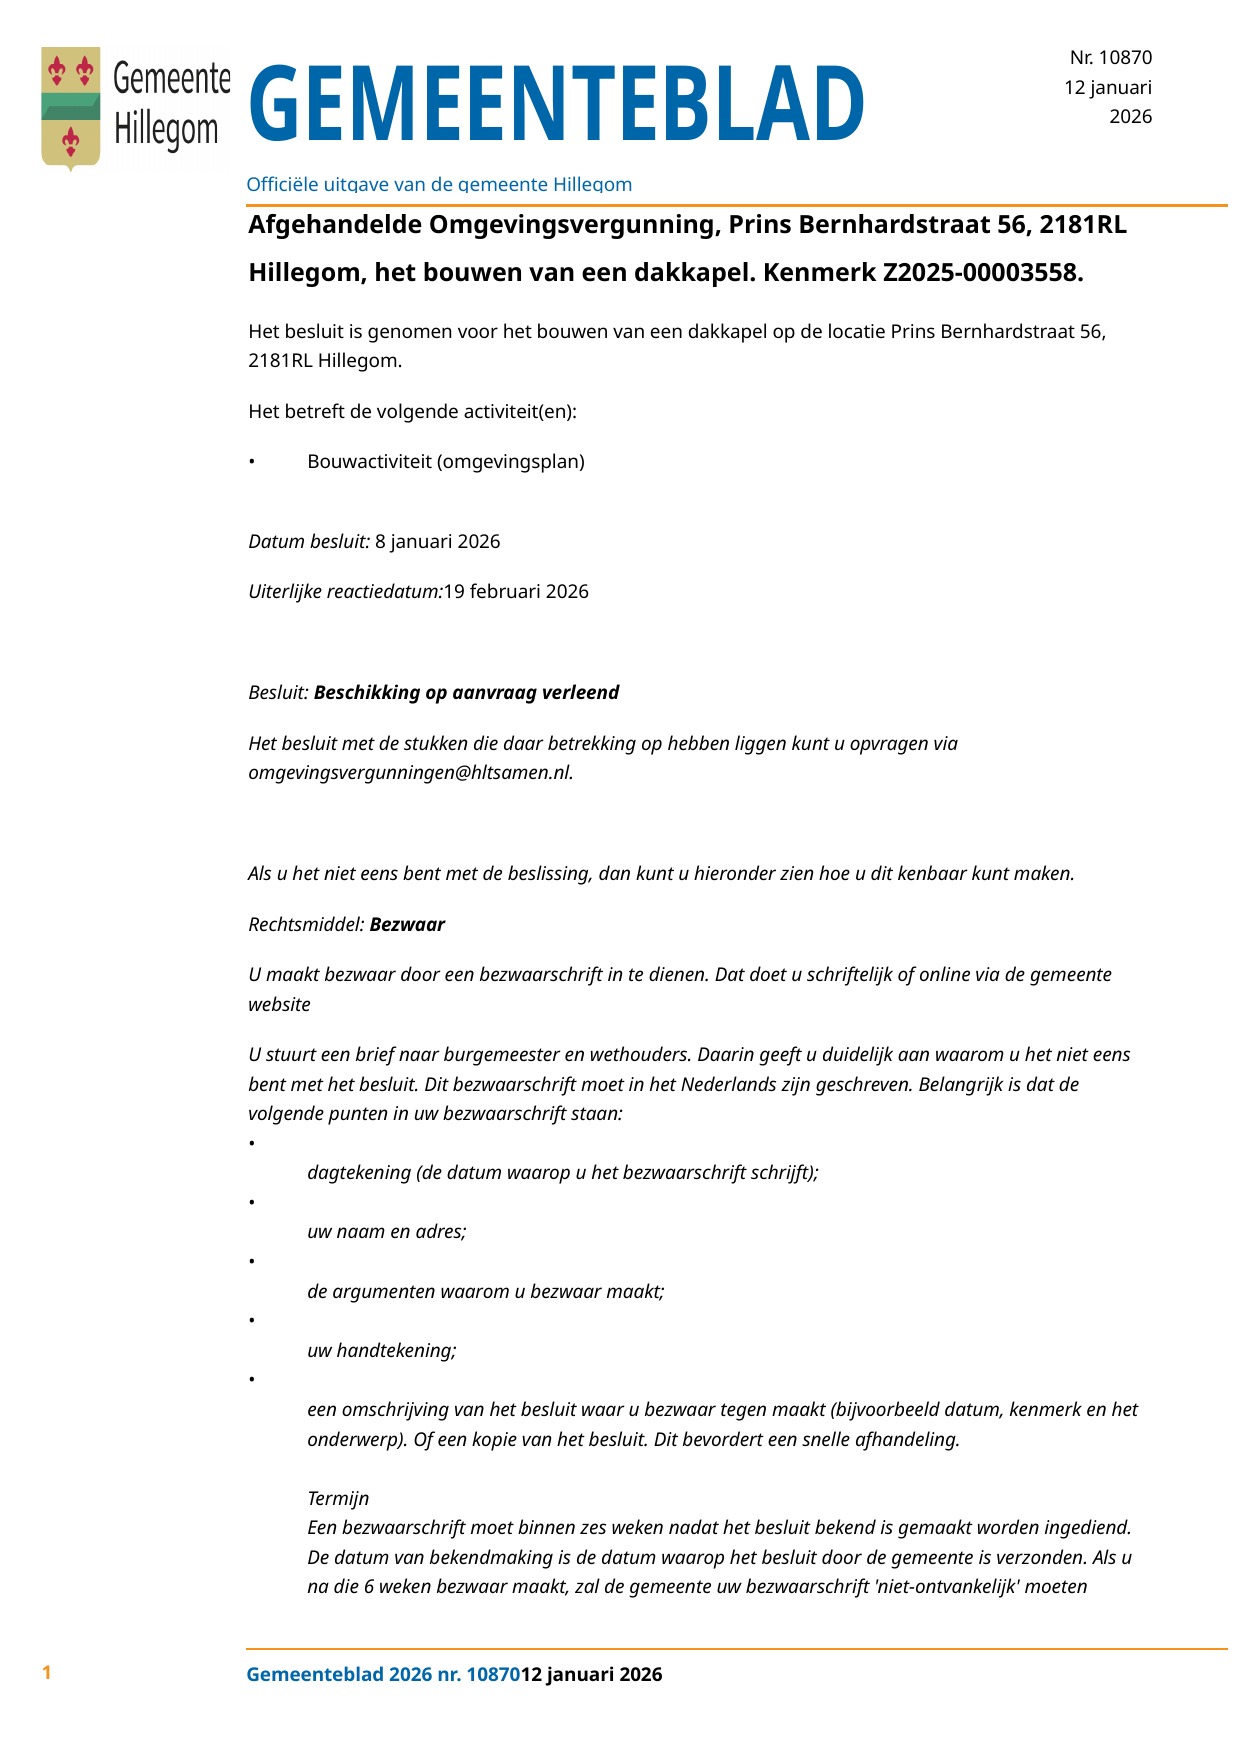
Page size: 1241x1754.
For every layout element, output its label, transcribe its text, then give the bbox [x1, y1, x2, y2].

text U stuurt een brief naar burgemeester en wethouders. Daarin geeft u duidelijk aan waarom u het niet eens bent met het besluit. Dit bezwaarschrift moet in het Nederlands zijn geschreven. Belangrijk is dat de volgende punten in uw bezwaarschrift staan: [248, 1041, 1152, 1126]
text Rechtsmiddel: Bezwaar [248, 911, 1152, 937]
list de argumenten waarom u bezwaar maakt; [248, 1278, 1152, 1304]
text Uiterlijke reactiedatum:19 februari 2026 [248, 579, 1152, 604]
list dagtekening (de datum waarop u het bezwaarschrift schrijft); [248, 1159, 1152, 1185]
text Het besluit met de stukken die daar betrekking op hebben liggen kunt u opvragen via omgevingsvergunningen@hltsamen.nl. [248, 730, 1152, 785]
list Termijn [248, 1485, 1152, 1511]
text Besluit: Beschikking op aanvraag verleend [248, 679, 1152, 705]
list een omschrijving van het besluit waar u bezwaar tegen maakt (bijvoorbeeld datum, kenmerk en het onderwerp). Of een kopie van het besluit. Dit bevordert een snelle afhandeling. [248, 1396, 1152, 1452]
text Datum besluit: 8 januari 2026 [248, 528, 1152, 554]
text Als u het niet eens bent met de beslissing, dan kunt u hieronder zien hoe u dit kenbaar kunt maken. [248, 860, 1152, 886]
text Het besluit is genomen voor het bouwen van een dakkapel op de locatie Prins Bernhardstraat 56, 2181RL Hillegom. [248, 318, 1152, 373]
picture [41, 47, 231, 172]
list uw naam en adres; [248, 1219, 1152, 1244]
text Afgehandelde Omgevingsvergunning, Prins Bernhardstraat 56, 2181RL Hillegom, het bouwen van een dakkapel. Kenmerk Z2025-00003558. [248, 207, 1152, 288]
list Een bezwaarschrift moet binnen zes weken nadat het besluit bekend is gemaakt worden ingediend. De datum van bekendmaking is de datum waarop het besluit door de gemeente is verzonden. Als u na die 6 weken bezwaar maakt, zal de gemeente uw bezwaarschrift 'niet-ontvankelijk' moeten [248, 1514, 1152, 1599]
list Bouwactiviteit (omgevingsplan) [248, 448, 1152, 474]
text Het betreft de volgende activiteit(en): [248, 398, 1152, 424]
text U maakt bezwaar door een bezwaarschrift in te dienen. Dat doet u schriftelijk of online via de gemeente website [248, 961, 1152, 1017]
list uw handtekening; [248, 1337, 1152, 1363]
